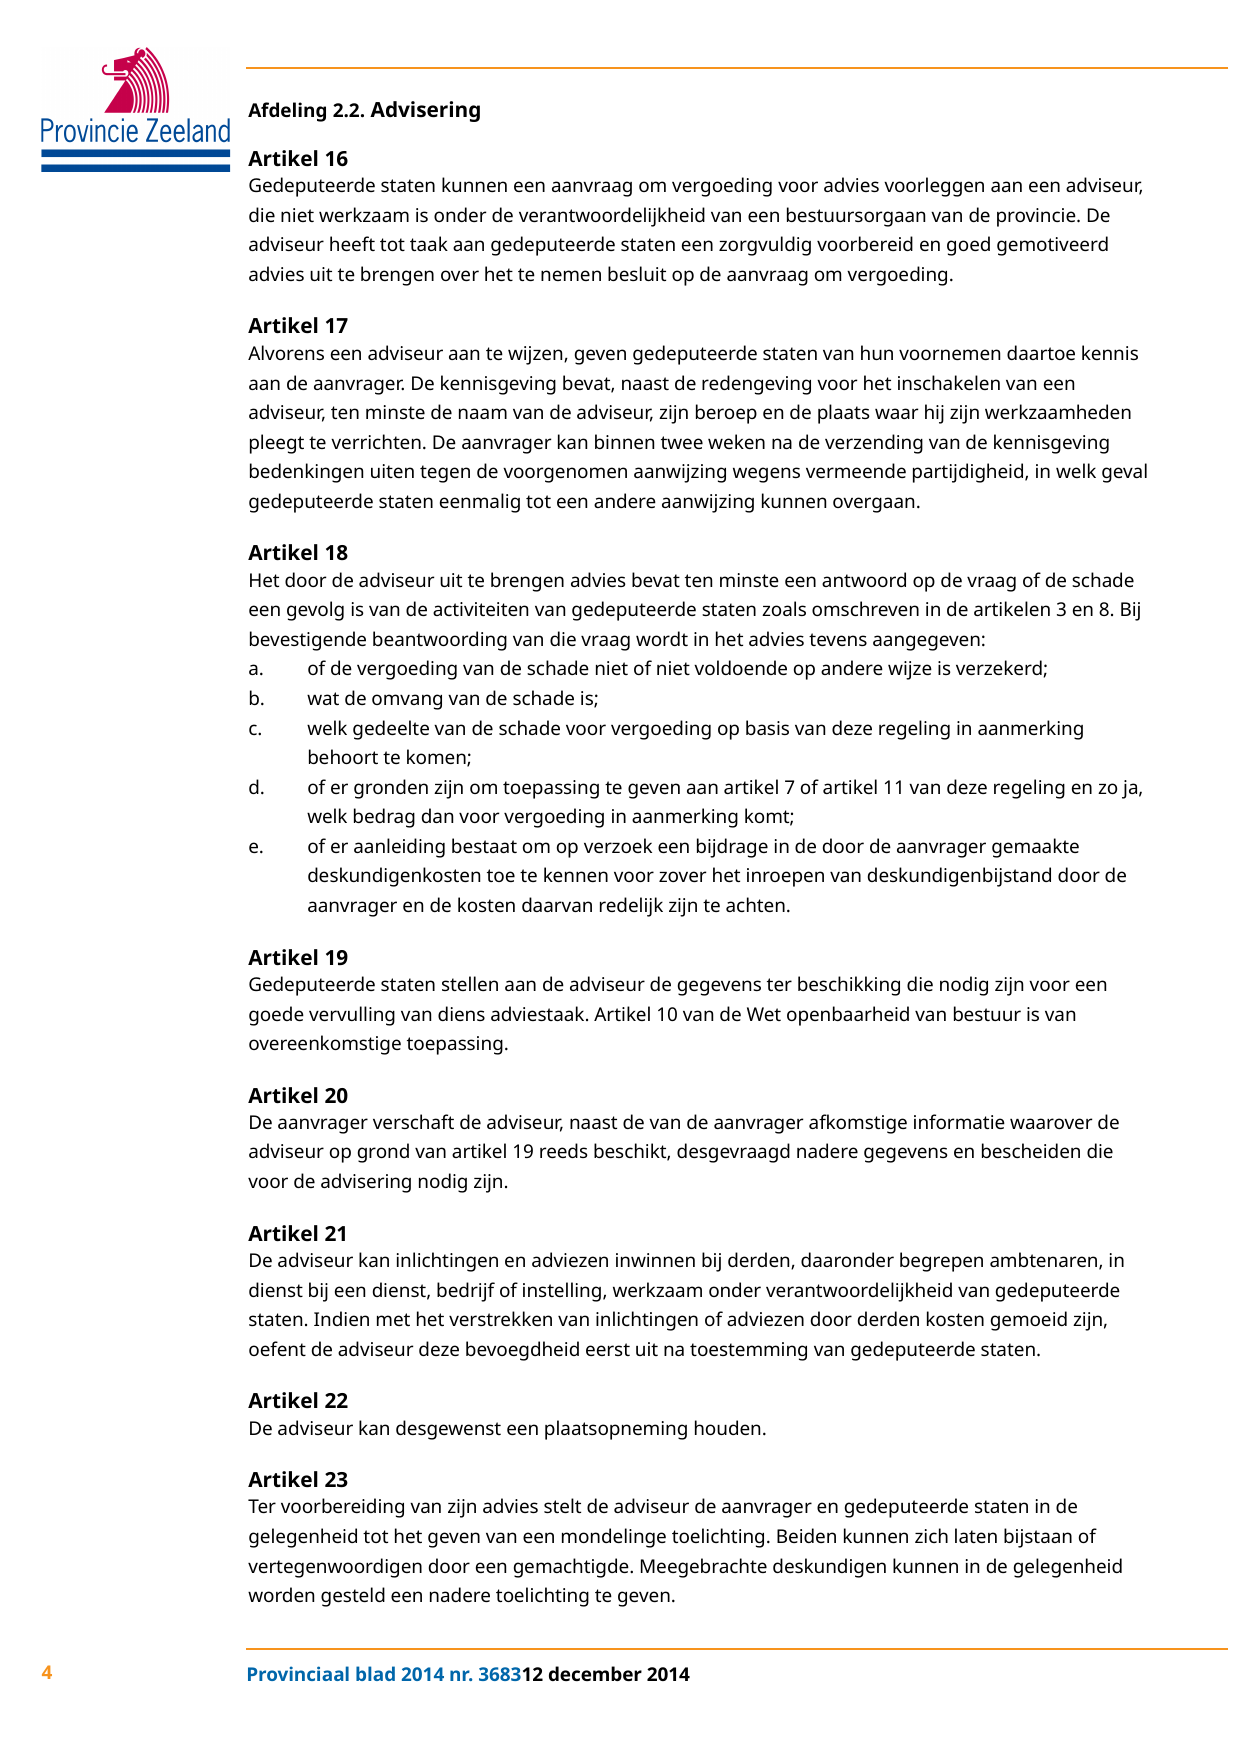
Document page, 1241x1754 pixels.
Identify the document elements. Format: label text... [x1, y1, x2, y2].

text Het door de adviseur uit te brengen advies bevat ten minste een antwoord op de vraag of de schade een gevolg is van de activiteiten van gedeputeerde staten zoals omschreven in de artikelen 3 en 8. Bij bevestigende beantwoording van die vraag wordt in het advies tevens aangegeven: [248, 567, 1152, 652]
text De adviseur kan inlichtingen en adviezen inwinnen bij derden, daaronder begrepen ambtenaren, in dienst bij een dienst, bedrijf of instelling, werkzaam onder verantwoordelijkheid van gedeputeerde staten. Indien met het verstrekken van inlichtingen of adviezen door derden kosten gemoeid zijn, oefent de adviseur deze bevoegdheid eerst uit na toestemming van gedeputeerde staten. [248, 1247, 1152, 1362]
text Artikel 16 [248, 144, 1152, 172]
text Artikel 18 [248, 538, 1152, 567]
text Artikel 23 [248, 1465, 1152, 1494]
text Artikel 22 [248, 1386, 1152, 1415]
list wat de omvang van de schade is; [248, 685, 1152, 711]
list of de vergoeding van de schade niet of niet voldoende op andere wijze is verzekerd; [248, 656, 1152, 681]
text Artikel 20 [248, 1081, 1152, 1109]
text De adviseur kan desgewenst een plaatsopneming houden. [248, 1415, 1152, 1441]
text Ter voorbereiding van zijn advies stelt de adviseur de aanvrager en gedeputeerde staten in de gelegenheid tot het geven van een mondelinge toelichting. Beiden kunnen zich laten bijstaan of vertegenwoordigen door een gemachtigde. Meegebrachte deskundigen kunnen in de gelegenheid worden gesteld een nadere toelichting te geven. [248, 1494, 1152, 1608]
text Gedeputeerde staten kunnen een aanvraag om vergoeding voor advies voorleggen aan een adviseur, die niet werkzaam is onder de verantwoordelijkheid van een bestuursorgaan van de provincie. De adviseur heeft tot taak aan gedeputeerde staten een zorgvuldig voorbereid en goed gemotiveerd advies uit te brengen over het te nemen besluit op de aanvraag om vergoeding. [248, 172, 1152, 287]
list welk gedeelte van de schade voor vergoeding op basis van deze regeling in aanmerking behoort te komen; [248, 715, 1152, 770]
picture [41, 47, 231, 172]
text Artikel 19 [248, 943, 1152, 971]
text Gedeputeerde staten stellen aan de adviseur de gegevens ter beschikking die nodig zijn voor een goede vervulling van diens adviestaak. Artikel 10 van de Wet openbaarheid van bestuur is van overeenkomstige toepassing. [248, 971, 1152, 1056]
list of er gronden zijn om toepassing te geven aan artikel 7 of artikel 11 van deze regeling en zo ja, welk bedrag dan voor vergoeding in aanmerking komt; [248, 774, 1152, 829]
text De aanvrager verschaft de adviseur, naast de van de aanvrager afkomstige informatie waarover de adviseur op grond van artikel 19 reeds beschikt, desgevraagd nadere gegevens en bescheiden die voor de advisering nodig zijn. [248, 1109, 1152, 1194]
list of er aanleiding bestaat om op verzoek een bijdrage in de door de aanvrager gemaakte deskundigenkosten toe te kennen voor zover het inroepen van deskundigenbijstand door de aanvrager en de kosten daarvan redelijk zijn te achten. [248, 833, 1152, 918]
text Artikel 17 [248, 312, 1152, 340]
text Alvorens een adviseur aan te wijzen, geven gedeputeerde staten van hun voornemen daartoe kennis aan de aanvrager. De kennisgeving bevat, naast de redengeving voor het inschakelen van een adviseur, ten minste de naam van de adviseur, zijn beroep en de plaats waar hij zijn werkzaamheden pleegt te verrichten. De aanvrager kan binnen twee weken na de verzending van de kennisgeving bedenkingen uiten tegen de voorgenomen aanwijzing wegens vermeende partijdigheid, in welk geval gedeputeerde staten eenmalig tot een andere aanwijzing kunnen overgaan. [248, 340, 1152, 514]
text Afdeling 2.2. Advisering [248, 95, 1152, 123]
text Artikel 21 [248, 1219, 1152, 1247]
